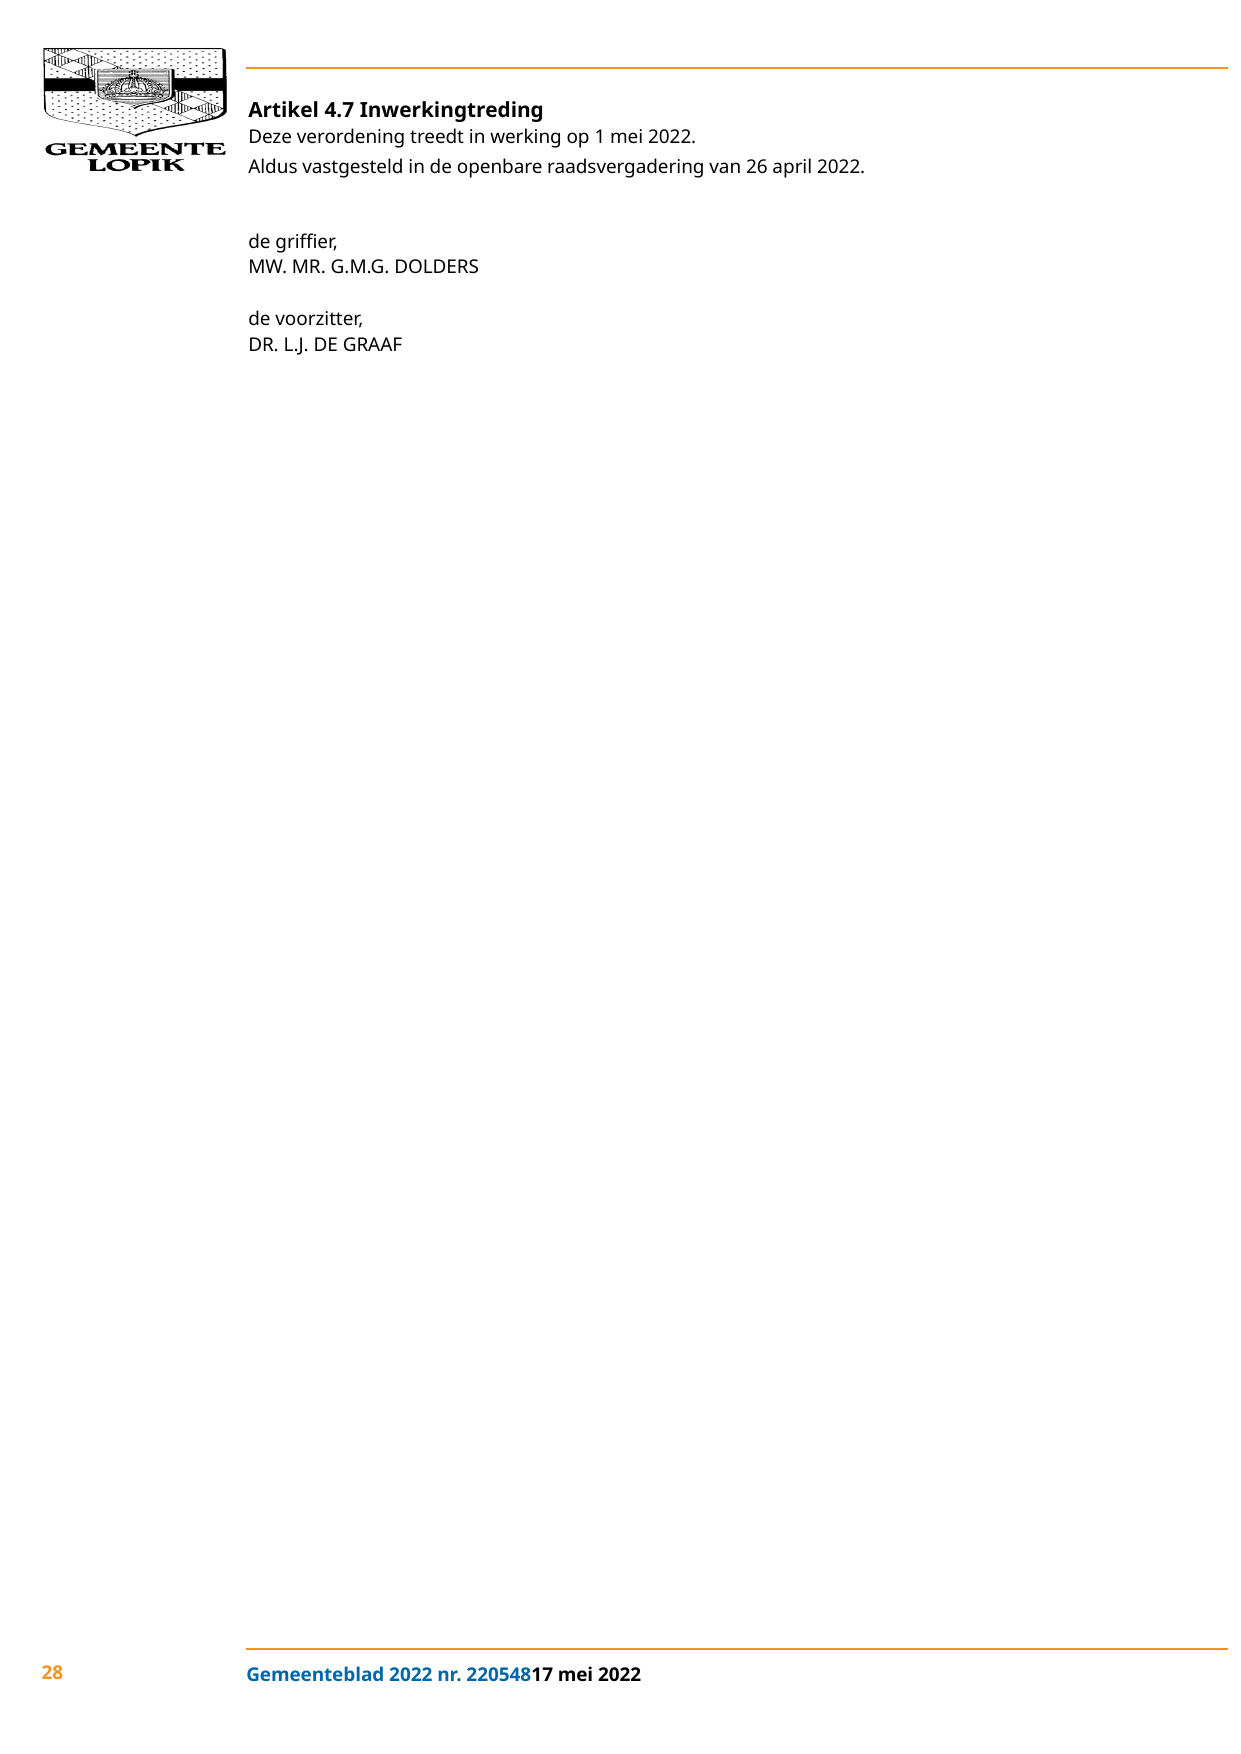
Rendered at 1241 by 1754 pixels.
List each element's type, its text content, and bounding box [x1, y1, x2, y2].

text Artikel 4.7 Inwerkingtreding [248, 95, 1152, 123]
text DR. L.J. DE GRAAF [248, 331, 1152, 357]
text MW. MR. G.M.G. DOLDERS [248, 254, 1152, 279]
text Aldus vastgesteld in de openbare raadsvergadering van 26 april 2022. [248, 153, 1152, 178]
text Deze verordening treedt in werking op 1 mei 2022. [248, 123, 1152, 149]
picture [41, 47, 231, 172]
text de voorzitter, [248, 305, 1152, 331]
text de griffier, [248, 228, 1152, 254]
